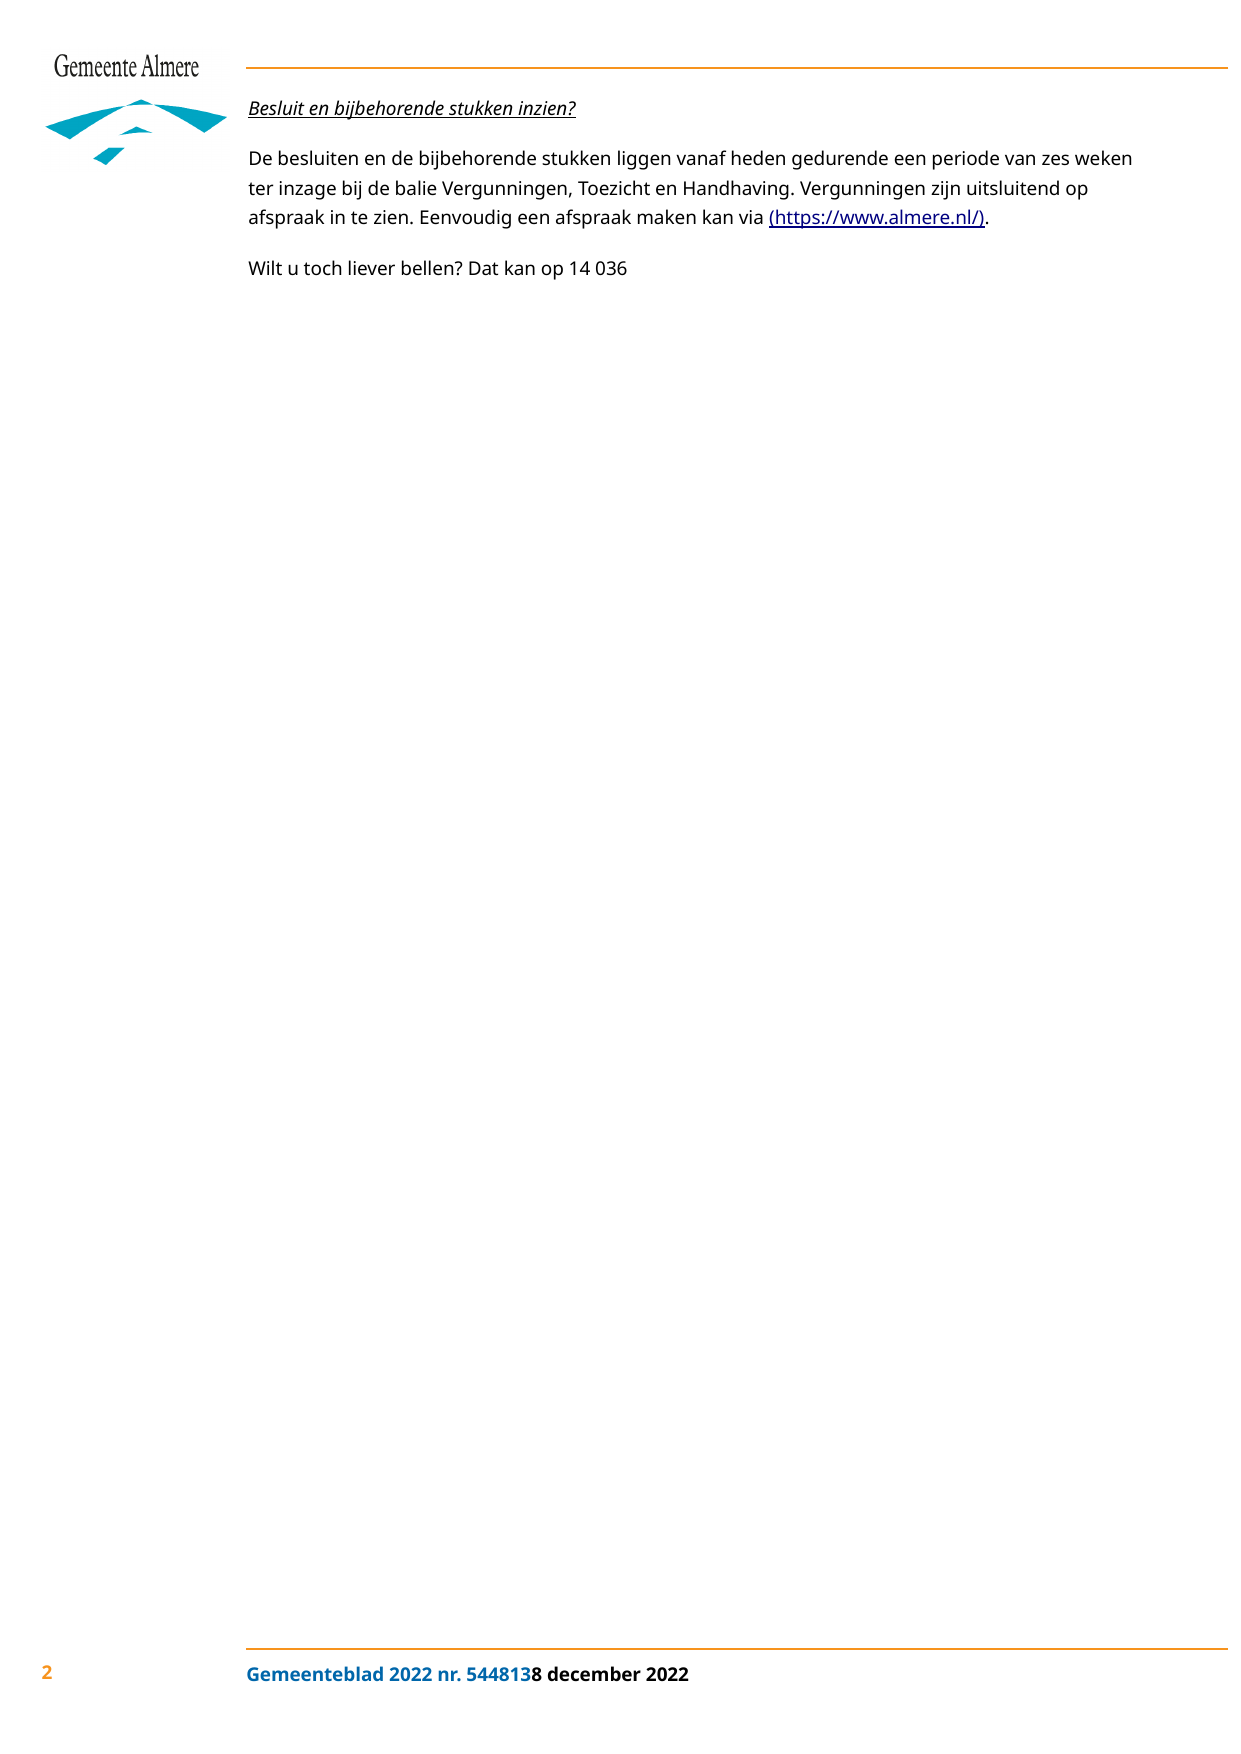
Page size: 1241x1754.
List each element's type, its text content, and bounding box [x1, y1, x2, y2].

text Besluit en bijbehorende stukken inzien? [248, 95, 1152, 121]
text De besluiten en de bijbehorende stukken liggen vanaf heden gedurende een periode van zes weken ter inzage bij de balie Vergunningen, Toezicht en Handhaving. Vergunningen zijn uitsluitend op afspraak in te zien. Eenvoudig een afspraak maken kan via (https://www.almere.nl/). [248, 145, 1152, 230]
picture [41, 47, 231, 172]
text Wilt u toch liever bellen? Dat kan op 14 036 [248, 255, 1152, 281]
